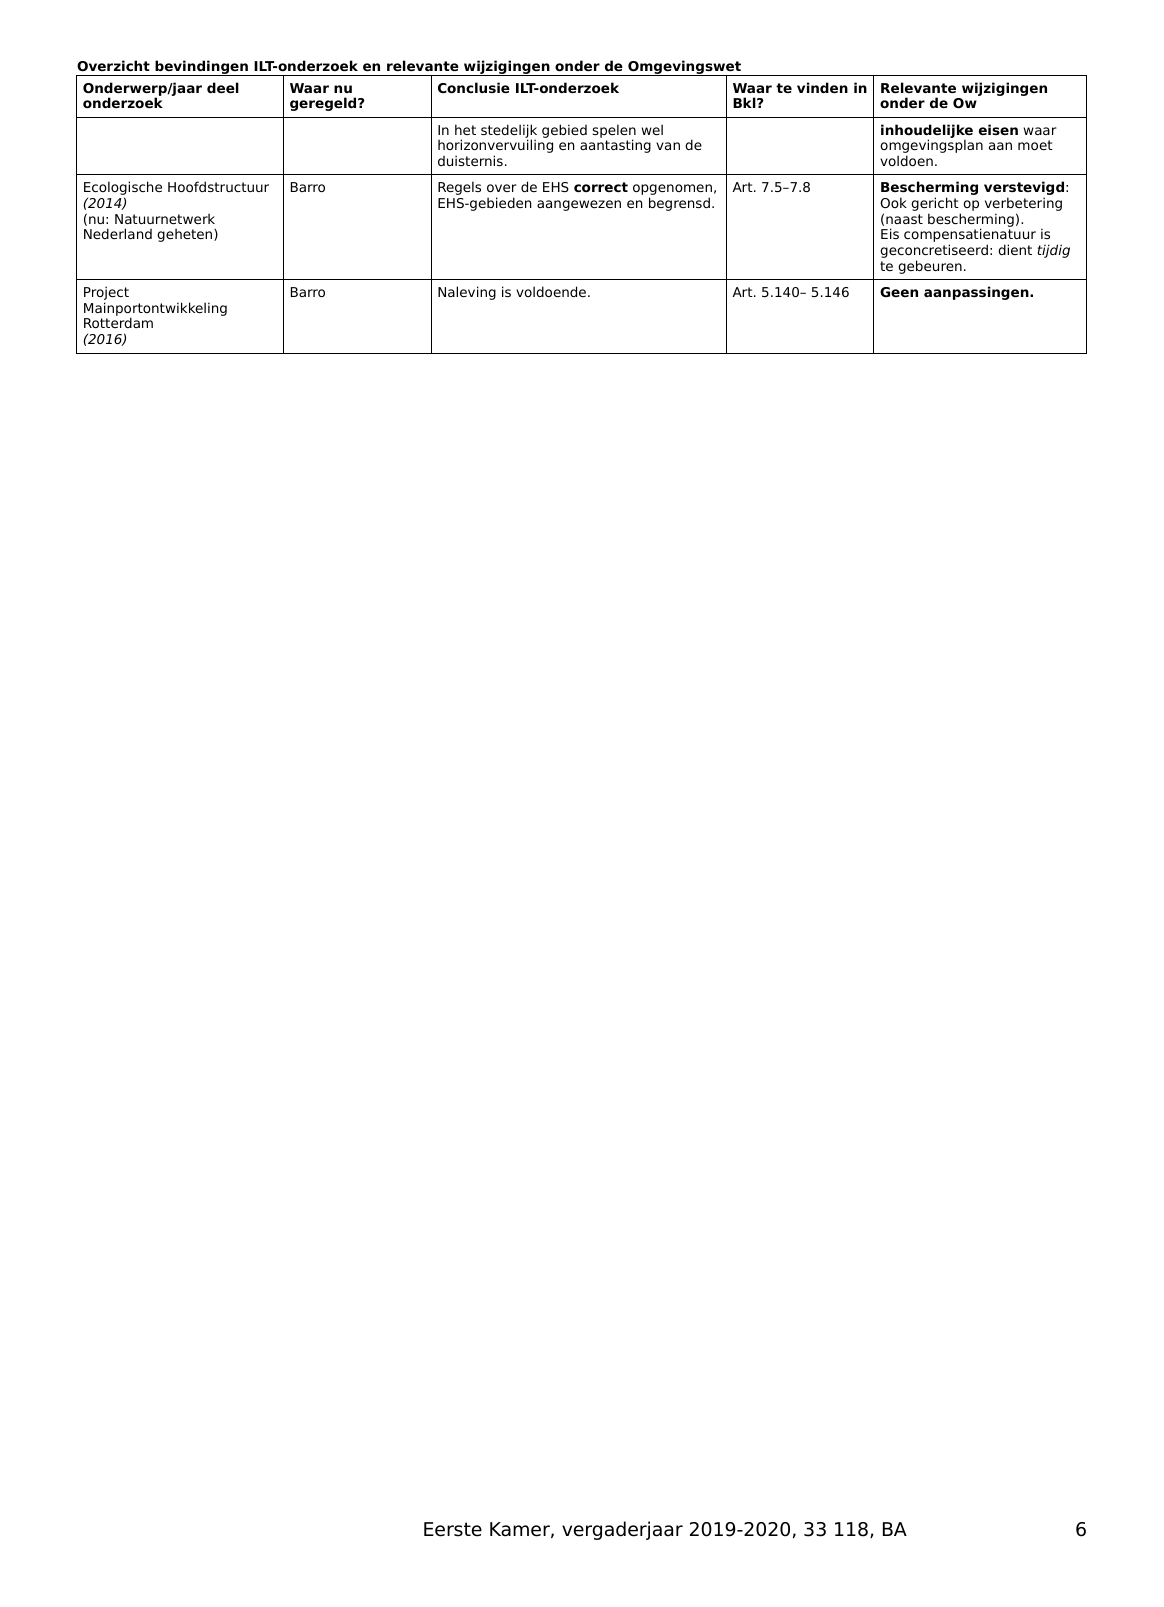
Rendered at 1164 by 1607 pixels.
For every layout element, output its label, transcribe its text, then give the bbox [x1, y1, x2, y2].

table_cell Geen aanpassingen. [874, 280, 1086, 352]
table_cell [727, 118, 873, 174]
table_cell Conclusie ILT-onderzoek [432, 76, 726, 117]
table_cell Ecologische Hoofdstructuur (2014) (nu: Natuurnetwerk Nederland geheten) [77, 175, 283, 279]
table_cell Barro [284, 175, 431, 279]
table_cell [77, 118, 283, 174]
table_cell Bescherming verstevigd: Ook gericht op verbetering (naast bescherming). Eis compensatienatuur is geconcretiseerd: dient tijdig te gebeuren. [874, 175, 1086, 279]
table_cell In het stedelijk gebied spelen wel horizonvervuiling en aantasting van de duisternis. [432, 118, 726, 174]
table_cell Waar nu geregeld? [284, 76, 431, 117]
table_cell Barro [284, 280, 431, 352]
table_cell Onderwerp/jaar deel onderzoek [77, 76, 283, 117]
table_cell Art. 5.140– 5.146 [727, 280, 873, 352]
table_cell Project Mainportontwikkeling Rotterdam (2016) [77, 280, 283, 352]
table_cell Relevante wijzigingen onder de Ow [874, 76, 1086, 117]
table_cell Waar te vinden in Bkl? [727, 76, 873, 117]
table_cell Art. 7.5–7.8 [727, 175, 873, 279]
table_cell Naleving is voldoende. [432, 280, 726, 352]
table_cell inhoudelijke eisen waar omgevingsplan aan moet voldoen. [874, 118, 1086, 174]
table_cell [284, 118, 431, 174]
table_cell Regels over de EHS correct opgenomen, EHS-gebieden aangewezen en begrensd. [432, 175, 726, 279]
table_header Overzicht bevindingen ILT-onderzoek en relevante wijzigingen onder de Omgevingswet [77, 59, 1087, 75]
